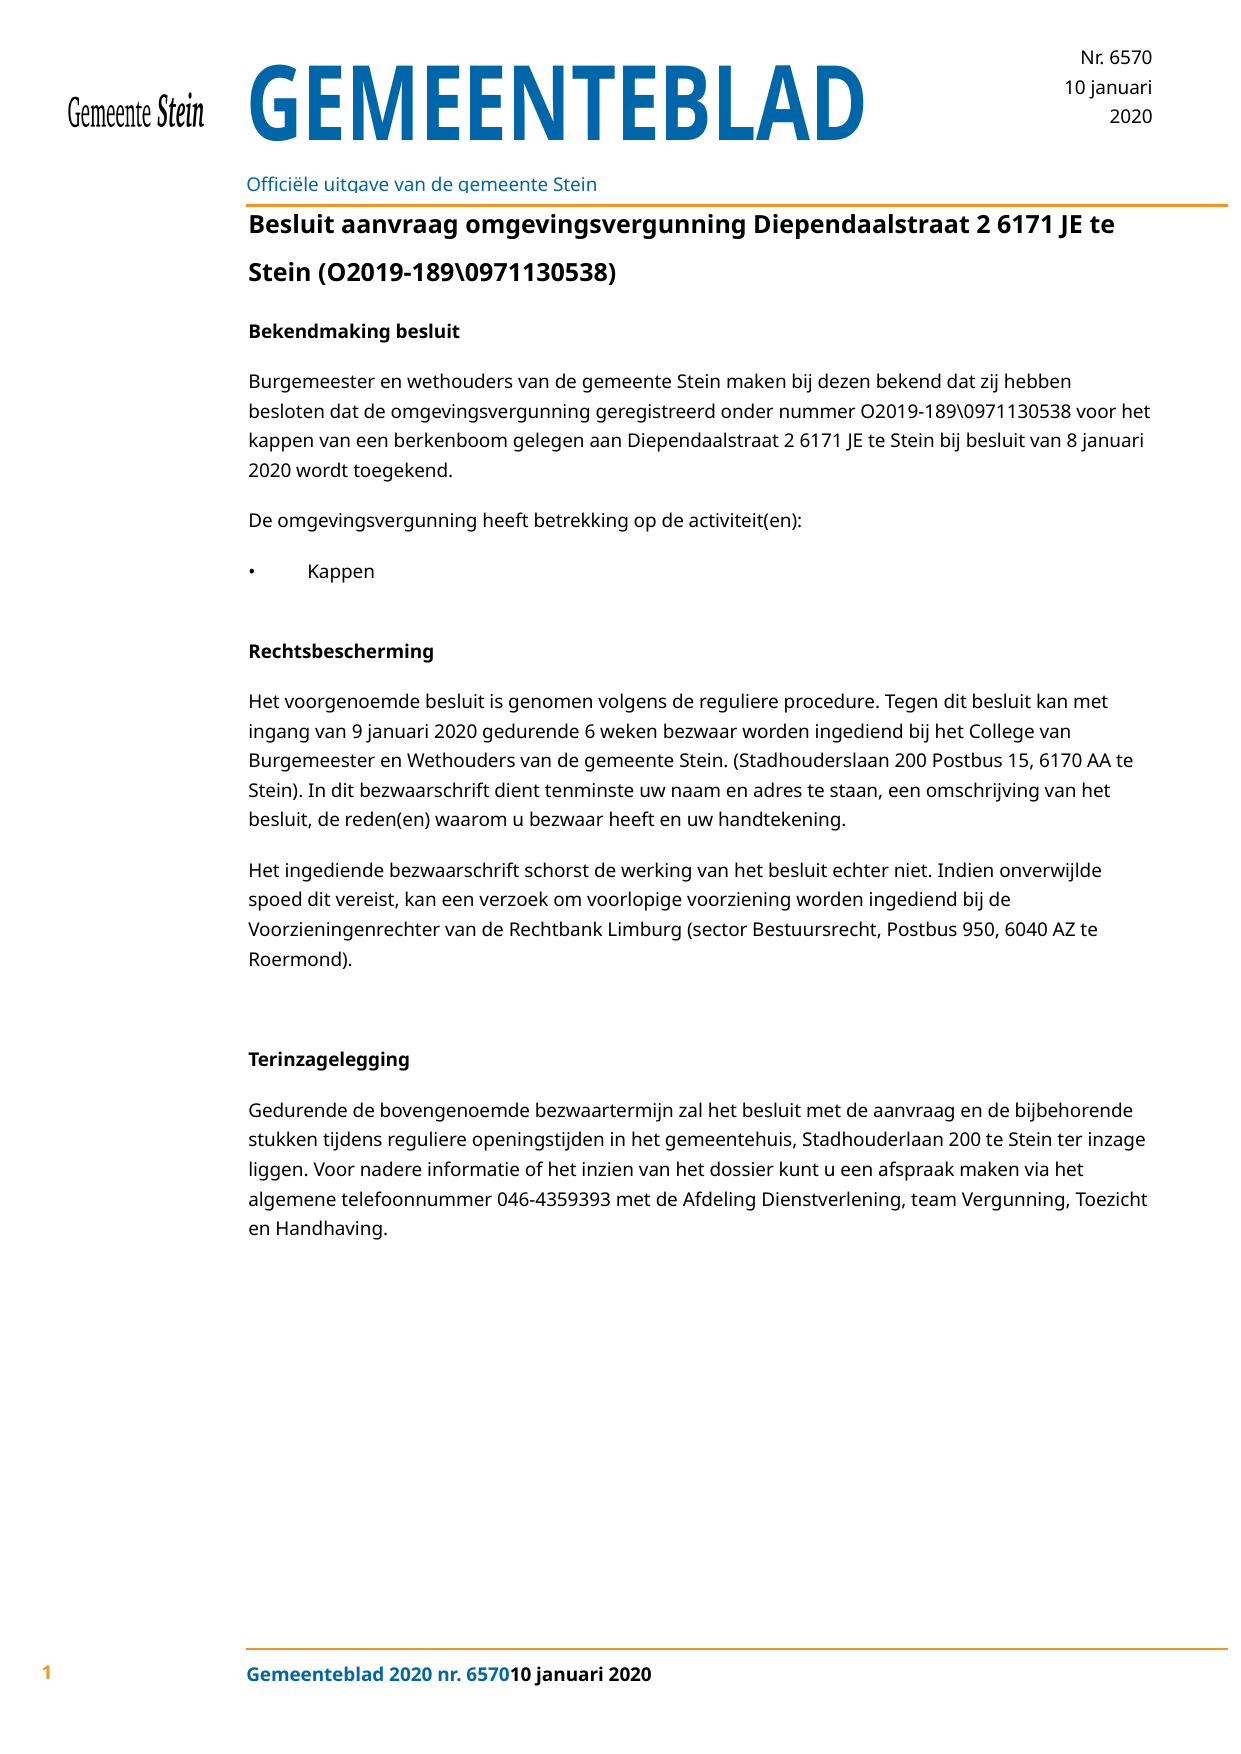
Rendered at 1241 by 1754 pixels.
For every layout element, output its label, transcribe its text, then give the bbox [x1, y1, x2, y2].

text Het ingediende bezwaarschrift schorst de werking van het besluit echter niet. Indien onverwijlde spoed dit vereist, kan een verzoek om voorlopige voorziening worden ingediend bij de Voorzieningenrechter van de Rechtbank Limburg (sector Bestuursrecht, Postbus 950, 6040 AZ te Roermond). [248, 857, 1152, 972]
text Besluit aanvraag omgevingsvergunning Diependaalstraat 2 6171 JE te Stein (O2019-189\0971130538) [248, 207, 1152, 288]
text Bekendmaking besluit [248, 318, 1152, 344]
text De omgevingsvergunning heeft betrekking op de activiteit(en): [248, 507, 1152, 533]
text Terinzagelegging [248, 1047, 1152, 1072]
text Het voorgenoemde besluit is genomen volgens de reguliere procedure. Tegen dit besluit kan met ingang van 9 januari 2020 gedurende 6 weken bezwaar worden ingediend bij het College van Burgemeester en Wethouders van de gemeente Stein. (Stadhouderslaan 200 Postbus 15, 6170 AA te Stein). In dit bezwaarschrift dient tenminste uw naam en adres te staan, een omschrijving van het besluit, de reden(en) waarom u bezwaar heeft en uw handtekening. [248, 688, 1152, 832]
text Rechtsbescherming [248, 638, 1152, 664]
picture [41, 47, 231, 172]
list Kappen [248, 558, 1152, 584]
text Gedurende de bovengenoemde bezwaartermijn zal het besluit met de aanvraag en de bijbehorende stukken tijdens reguliere openingstijden in het gemeentehuis, Stadhouderlaan 200 te Stein ter inzage liggen. Voor nadere informatie of het inzien van het dossier kunt u een afspraak maken via het algemene telefoonnummer 046-4359393 met de Afdeling Dienstverlening, team Vergunning, Toezicht en Handhaving. [248, 1097, 1152, 1241]
text Burgemeester en wethouders van de gemeente Stein maken bij dezen bekend dat zij hebben besloten dat de omgevingsvergunning geregistreerd onder nummer O2019-189\0971130538 voor het kappen van een berkenboom gelegen aan Diependaalstraat 2 6171 JE te Stein bij besluit van 8 januari 2020 wordt toegekend. [248, 368, 1152, 483]
